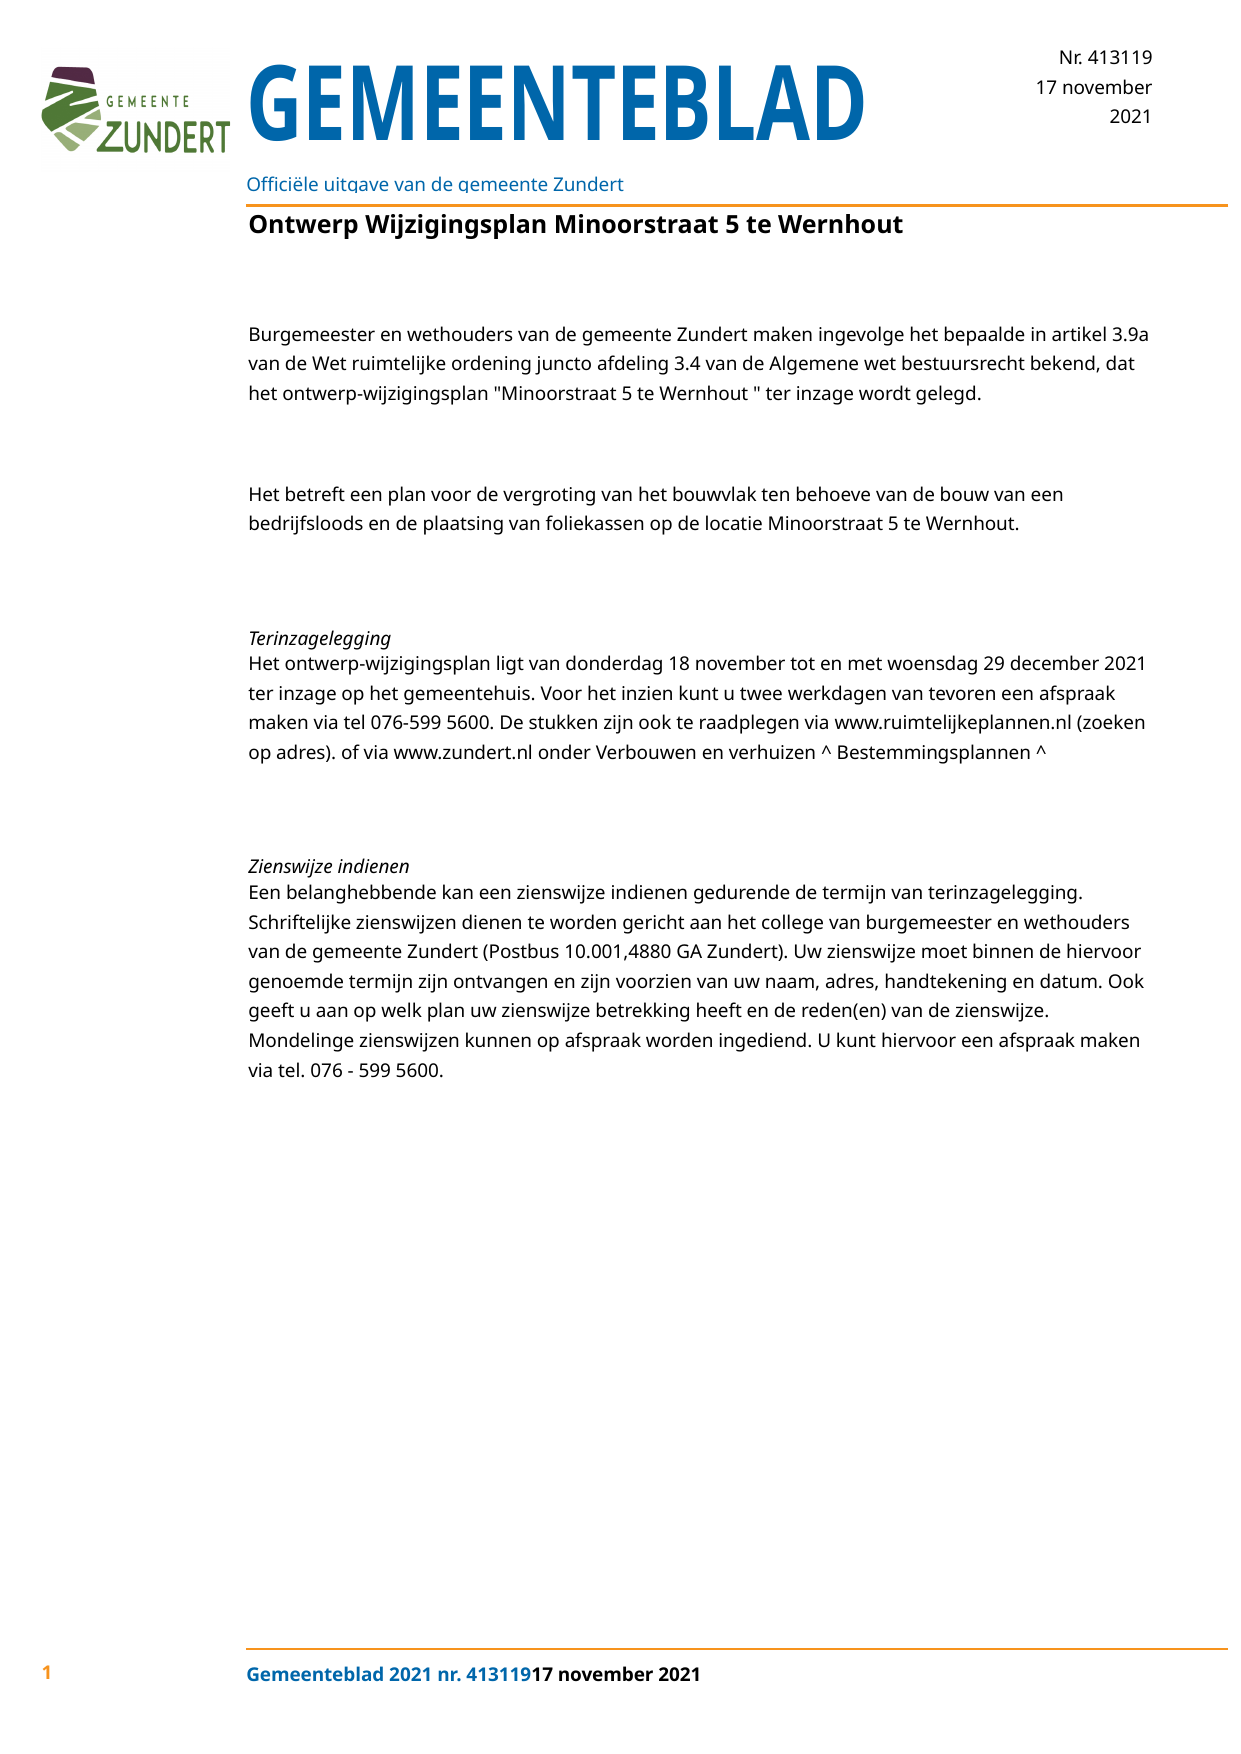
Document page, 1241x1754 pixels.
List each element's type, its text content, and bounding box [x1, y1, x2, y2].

text Het betreft een plan voor de vergroting van het bouwvlak ten behoeve van de bouw van een bedrijfsloods en de plaatsing van foliekassen op de locatie Minoorstraat 5 te Wernhout. [248, 481, 1152, 536]
text Terinzagelegging [248, 625, 1152, 650]
text Het ontwerp-wijzigingsplan ligt van donderdag 18 november tot en met woensdag 29 december 2021 ter inzage op het gemeentehuis. Voor het inzien kunt u twee werkdagen van tevoren een afspraak maken via tel 076-599 5600. De stukken zijn ook te raadplegen via www.ruimtelijkeplannen.nl (zoeken op adres). of via www.zundert.nl onder Verbouwen en verhuizen ^ Bestemmingsplannen ^ [248, 650, 1152, 765]
text Burgemeester en wethouders van de gemeente Zundert maken ingevolge het bepaalde in artikel 3.9a van de Wet ruimtelijke ordening juncto afdeling 3.4 van de Algemene wet bestuursrecht bekend, dat het ontwerp-wijzigingsplan "Minoorstraat 5 te Wernhout " ter inzage wordt gelegd. [248, 321, 1152, 406]
text Ontwerp Wijzigingsplan Minoorstraat 5 te Wernhout [248, 207, 1152, 241]
text Een belanghebbende kan een zienswijze indienen gedurende de termijn van terinzagelegging. Schriftelijke zienswijzen dienen te worden gericht aan het college van burgemeester en wethouders van de gemeente Zundert (Postbus 10.001,4880 GA Zundert). Uw zienswijze moet binnen de hiervoor genoemde termijn zijn ontvangen en zijn voorzien van uw naam, adres, handtekening en datum. Ook geeft u aan op welk plan uw zienswijze betrekking heeft en de reden(en) van de zienswijze. Mondelinge zienswijzen kunnen op afspraak worden ingediend. U kunt hiervoor een afspraak maken via tel. 076 - 599 5600. [248, 879, 1152, 1082]
picture [41, 47, 231, 172]
text Zienswijze indienen [248, 853, 1152, 879]
